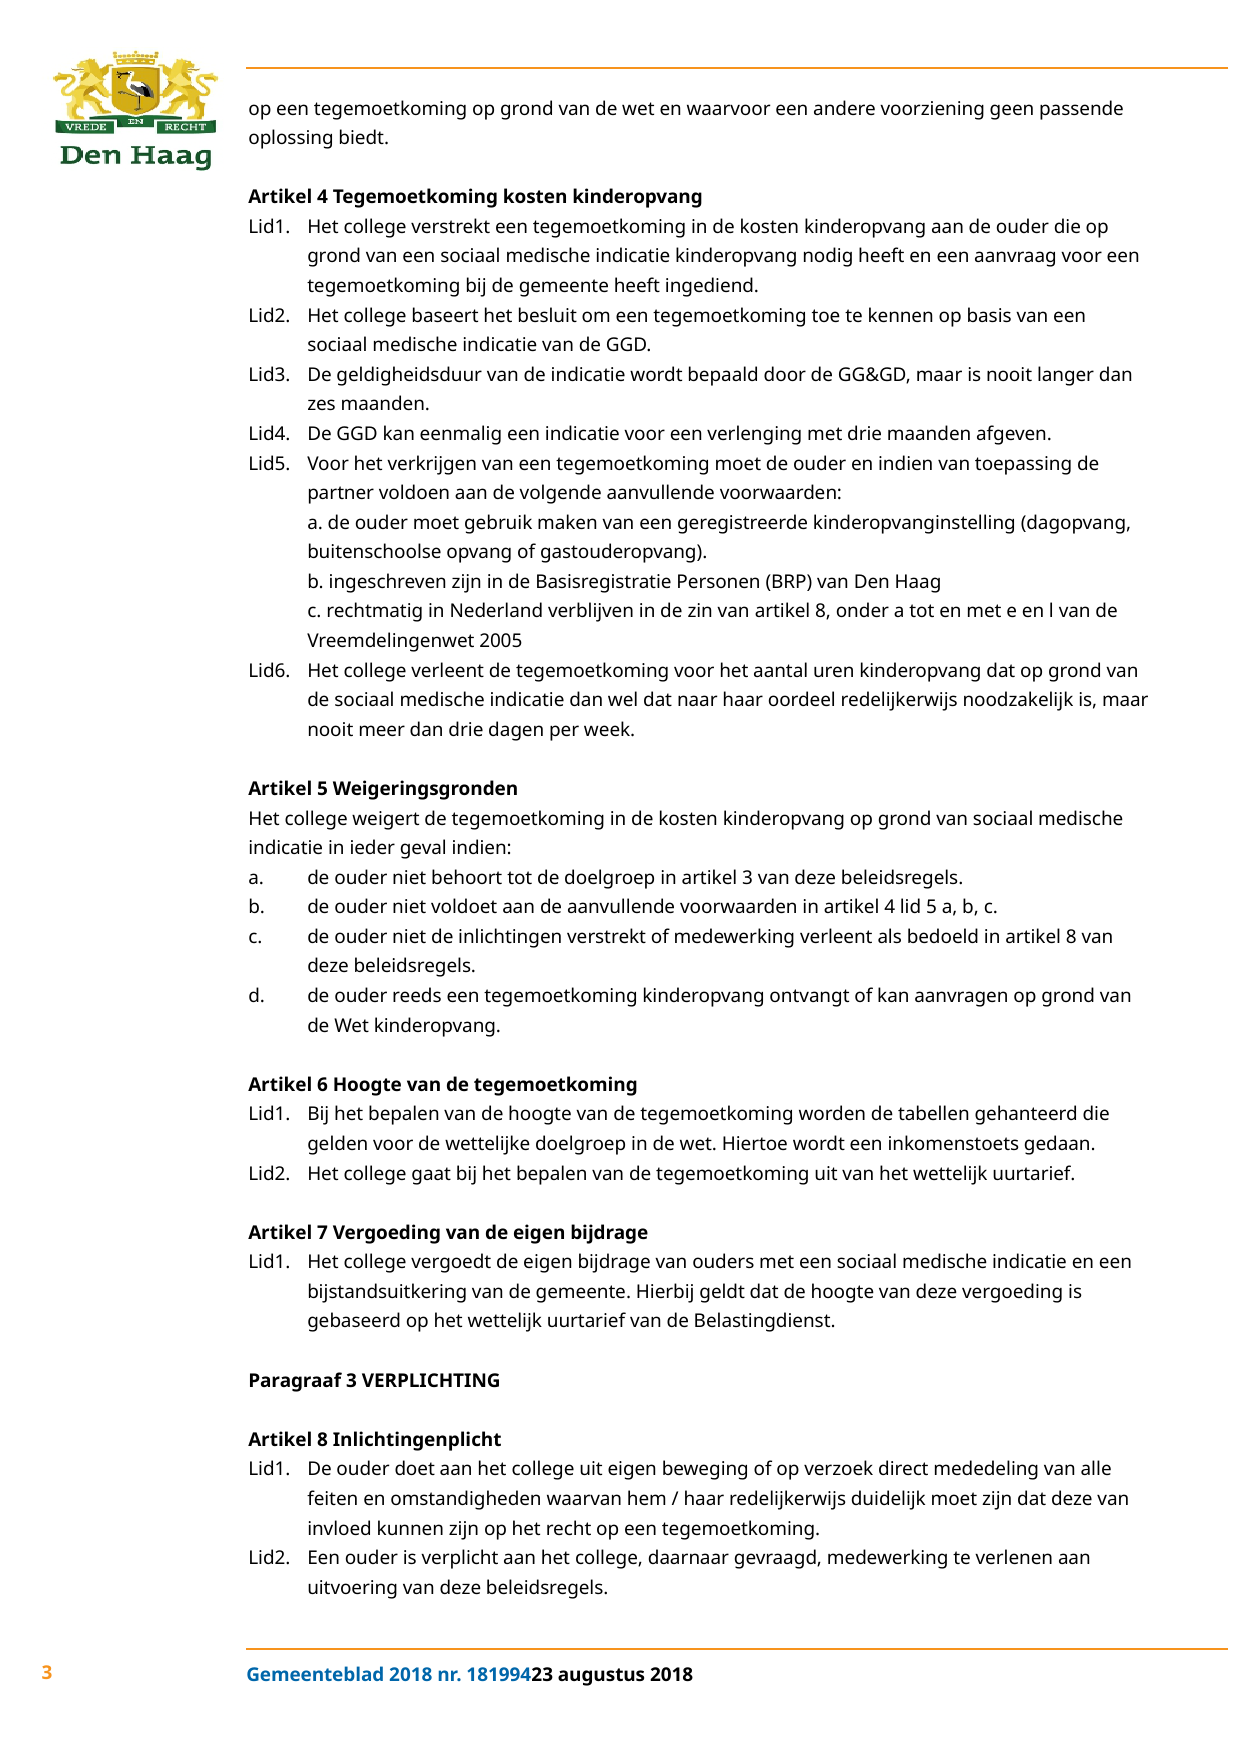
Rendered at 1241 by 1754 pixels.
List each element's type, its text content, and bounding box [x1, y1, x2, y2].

picture [41, 47, 231, 172]
list Een ouder is verplicht aan het college, daarnaar gevraagd, medewerking te verlenen aan uitvoering van deze beleidsregels. [248, 1544, 1152, 1600]
list De ouder doet aan het college uit eigen beweging of op verzoek direct mededeling van alle feiten en omstandigheden waarvan hem / haar redelijkerwijs duidelijk moet zijn dat deze van invloed kunnen zijn op het recht op een tegemoetkoming. [248, 1456, 1152, 1541]
text op een tegemoetkoming op grond van de wet en waarvoor een andere voorziening geen passende oplossing biedt. [248, 95, 1152, 150]
list de ouder niet de inlichtingen verstrekt of medewerking verleent als bedoeld in artikel 8 van deze beleidsregels. [248, 923, 1152, 978]
list c. rechtmatig in Nederland verblijven in de zin van artikel 8, onder a tot en met e en l van de Vreemdelingenwet 2005 [248, 598, 1152, 653]
list De geldigheidsduur van de indicatie wordt bepaald door de GG&GD, maar is nooit langer dan zes maanden. [248, 361, 1152, 416]
list de ouder niet voldoet aan de aanvullende voorwaarden in artikel 4 lid 5 a, b, c. [248, 893, 1152, 919]
list Voor het verkrijgen van een tegemoetkoming moet de ouder en indien van toepassing de partner voldoen aan de volgende aanvullende voorwaarden: [248, 450, 1152, 505]
text Het college weigert de tegemoetkoming in de kosten kinderopvang op grond van sociaal medische indicatie in ieder geval indien: [248, 805, 1152, 860]
list Het college gaat bij het bepalen van de tegemoetkoming uit van het wettelijk uurtarief. [248, 1160, 1152, 1186]
text Artikel 8 Inlichtingenplicht [248, 1426, 1152, 1452]
list Het college verleent de tegemoetkoming voor het aantal uren kinderopvang dat op grond van de sociaal medische indicatie dan wel dat naar haar oordeel redelijkerwijs noodzakelijk is, maar nooit meer dan drie dagen per week. [248, 657, 1152, 742]
list a. de ouder moet gebruik maken van een geregistreerde kinderopvanginstelling (dagopvang, buitenschoolse opvang of gastouderopvang). [248, 509, 1152, 564]
list b. ingeschreven zijn in de Basisregistratie Personen (BRP) van Den Haag [248, 568, 1152, 594]
text Artikel 7 Vergoeding van de eigen bijdrage [248, 1219, 1152, 1245]
list de ouder reeds een tegemoetkoming kinderopvang ontvangt of kan aanvragen op grond van de Wet kinderopvang. [248, 982, 1152, 1038]
list De GGD kan eenmalig een indicatie voor een verlenging met drie maanden afgeven. [248, 420, 1152, 446]
list Het college verstrekt een tegemoetkoming in de kosten kinderopvang aan de ouder die op grond van een sociaal medische indicatie kinderopvang nodig heeft en een aanvraag voor een tegemoetkoming bij de gemeente heeft ingediend. [248, 213, 1152, 298]
list Het college baseert het besluit om een tegemoetkoming toe te kennen op basis van een sociaal medische indicatie van de GGD. [248, 302, 1152, 357]
list Het college vergoedt de eigen bijdrage van ouders met een sociaal medische indicatie en een bijstandsuitkering van de gemeente. Hierbij geldt dat de hoogte van deze vergoeding is gebaseerd op het wettelijk uurtarief van de Belastingdienst. [248, 1248, 1152, 1333]
text Paragraaf 3 VERPLICHTING [248, 1367, 1152, 1393]
text Artikel 4 Tegemoetkoming kosten kinderopvang [248, 183, 1152, 209]
text Artikel 5 Weigeringsgronden [248, 775, 1152, 801]
text Artikel 6 Hoogte van de tegemoetkoming [248, 1071, 1152, 1097]
list de ouder niet behoort tot de doelgroep in artikel 3 van deze beleidsregels. [248, 864, 1152, 890]
list Bij het bepalen van de hoogte van de tegemoetkoming worden de tabellen gehanteerd die gelden voor de wettelijke doelgroep in de wet. Hiertoe wordt een inkomenstoets gedaan. [248, 1101, 1152, 1156]
